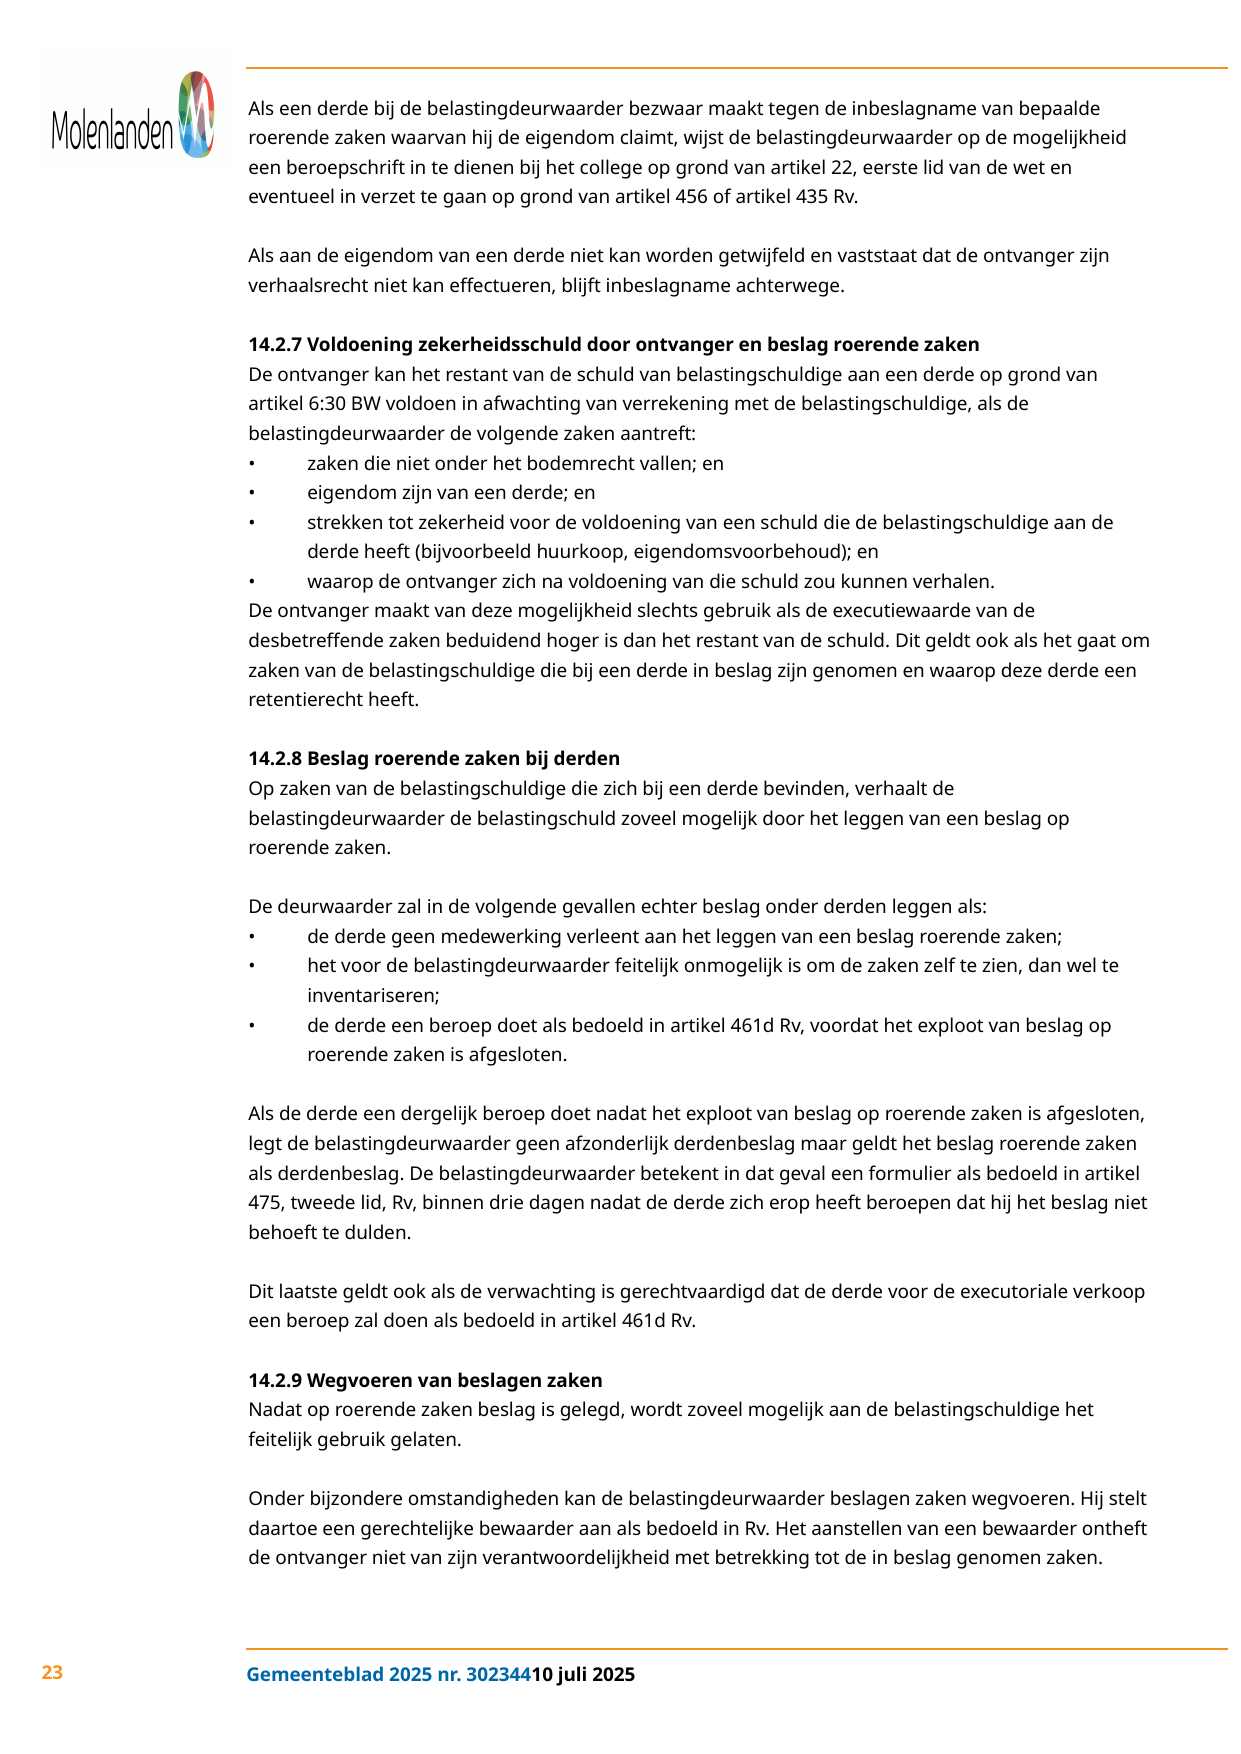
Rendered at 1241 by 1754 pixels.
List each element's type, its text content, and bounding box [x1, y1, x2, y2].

text Als aan de eigendom van een derde niet kan worden getwijfeld en vaststaat dat de ontvanger zijn verhaalsrecht niet kan effectueren, blijft inbeslagname achterwege. [248, 243, 1152, 298]
list zaken die niet onder het bodemrecht vallen; en [248, 450, 1152, 476]
list de derde een beroep doet als bedoeld in artikel 461d Rv, voordat het exploot van beslag op roerende zaken is afgesloten. [248, 1012, 1152, 1067]
list eigendom zijn van een derde; en [248, 479, 1152, 505]
list het voor de belastingdeurwaarder feitelijk onmogelijk is om de zaken zelf te zien, dan wel te inventariseren; [248, 953, 1152, 1008]
text De ontvanger maakt van deze mogelijkheid slechts gebruik als de executiewaarde van de desbetreffende zaken beduidend hoger is dan het restant van de schuld. Dit geldt ook als het gaat om zaken van de belastingschuldige die bij een derde in beslag zijn genomen en waarop deze derde een retentierecht heeft. [248, 598, 1152, 712]
text 14.2.8 Beslag roerende zaken bij derden [248, 746, 1152, 771]
list waarop de ontvanger zich na voldoening van die schuld zou kunnen verhalen. [248, 568, 1152, 594]
text Onder bijzondere omstandigheden kan de belastingdeurwaarder beslagen zaken wegvoeren. Hij stelt daartoe een gerechtelijke bewaarder aan als bedoeld in Rv. Het aanstellen van een bewaarder ontheft de ontvanger niet van zijn verantwoordelijkheid met betrekking tot de in beslag genomen zaken. [248, 1485, 1152, 1570]
text De ontvanger kan het restant van de schuld van belastingschuldige aan een derde op grond van artikel 6:30 BW voldoen in afwachting van verrekening met de belastingschuldige, als de belastingdeurwaarder de volgende zaken aantreft: [248, 361, 1152, 446]
text 14.2.7 Voldoening zekerheidsschuld door ontvanger en beslag roerende zaken [248, 331, 1152, 357]
text Als een derde bij de belastingdeurwaarder bezwaar maakt tegen de inbeslagname van bepaalde roerende zaken waarvan hij de eigendom claimt, wijst de belastingdeurwaarder op de mogelijkheid een beroepschrift in te dienen bij het college op grond van artikel 22, eerste lid van de wet en eventueel in verzet te gaan op grond van artikel 456 of artikel 435 Rv. [248, 95, 1152, 209]
text Nadat op roerende zaken beslag is gelegd, wordt zoveel mogelijk aan de belastingschuldige het feitelijk gebruik gelaten. [248, 1396, 1152, 1452]
text Als de derde een dergelijk beroep doet nadat het exploot van beslag op roerende zaken is afgesloten, legt de belastingdeurwaarder geen afzonderlijk derdenbeslag maar geldt het beslag roerende zaken als derdenbeslag. De belastingdeurwaarder betekent in dat geval een formulier als bedoeld in artikel 475, tweede lid, Rv, binnen drie dagen nadat de derde zich erop heeft beroepen dat hij het beslag niet behoeft te dulden. [248, 1101, 1152, 1245]
text De deurwaarder zal in de volgende gevallen echter beslag onder derden leggen als: [248, 893, 1152, 919]
text 14.2.9 Wegvoeren van beslagen zaken [248, 1367, 1152, 1393]
text Op zaken van de belastingschuldige die zich bij een derde bevinden, verhaalt de belastingdeurwaarder de belastingschuld zoveel mogelijk door het leggen van een beslag op roerende zaken. [248, 775, 1152, 860]
list strekken tot zekerheid voor de voldoening van een schuld die de belastingschuldige aan de derde heeft (bijvoorbeeld huurkoop, eigendomsvoorbehoud); en [248, 509, 1152, 564]
list de derde geen medewerking verleent aan het leggen van een beslag roerende zaken; [248, 923, 1152, 949]
text Dit laatste geldt ook als de verwachting is gerechtvaardigd dat de derde voor de executoriale verkoop een beroep zal doen als bedoeld in artikel 461d Rv. [248, 1278, 1152, 1333]
picture [41, 47, 231, 172]
